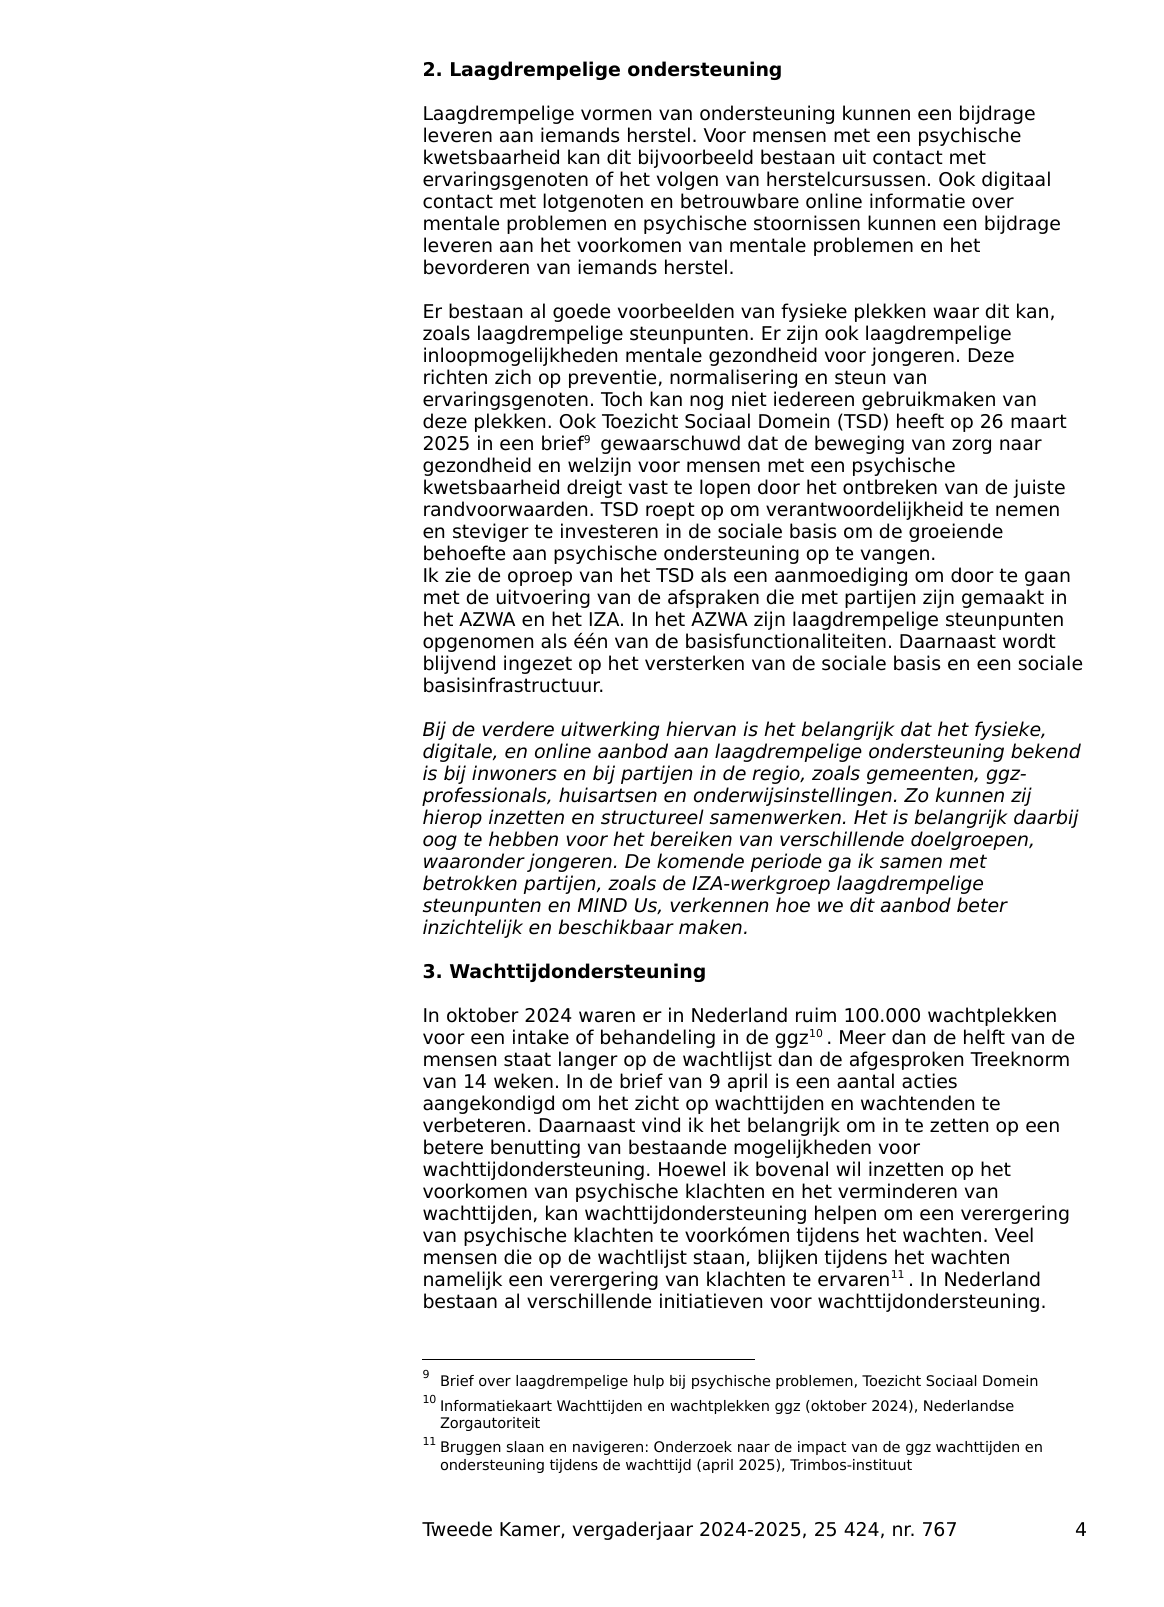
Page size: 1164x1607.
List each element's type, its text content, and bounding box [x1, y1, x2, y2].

subtitle 2. Laagdrempelige ondersteuning [422, 59, 1087, 81]
text Brief over laagdrempelige hulp bij psychische problemen, Toezicht Sociaal Domein [422, 1368, 1087, 1391]
text Informatiekaart Wachttijden en wachtplekken ggz (oktober 2024), Nederlandse Zorgautoriteit [422, 1393, 1087, 1432]
text Laagdrempelige vormen van ondersteuning kunnen een bijdrage leveren aan iemands herstel. Voor mensen met een psychische kwetsbaarheid kan dit bijvoorbeeld bestaan uit contact met ervaringsgenoten of het volgen van herstelcursussen. Ook digitaal contact met lotgenoten en betrouwbare online informatie over mentale problemen en psychische stoornissen kunnen een bijdrage leveren aan het voorkomen van mentale problemen en het bevorderen van iemands herstel. [422, 103, 1087, 279]
text Bruggen slaan en navigeren: Onderzoek naar de impact van de ggz wachttijden en ondersteuning tijdens de wachttijd (april 2025), Trimbos-instituut [422, 1435, 1087, 1474]
text Er bestaan al goede voorbeelden van fysieke plekken waar dit kan, zoals laagdrempelige steunpunten. Er zijn ook laagdrempelige inloopmogelijkheden mentale gezondheid voor jongeren. Deze richten zich op preventie, normalisering en steun van ervaringsgenoten. Toch kan nog niet iedereen gebruikmaken van deze plekken. Ook Toezicht Sociaal Domein (TSD) heeft op 26 maart 2025 in een brief gewaarschuwd dat de beweging van zorg naar gezondheid en welzijn voor mensen met een psychische kwetsbaarheid dreigt vast te lopen door het ontbreken van de juiste randvoorwaarden. TSD roept op om verantwoordelijkheid te nemen en steviger te investeren in de sociale basis om de groeiende behoefte aan psychische ondersteuning op te vangen. [422, 301, 1087, 565]
text Ik zie de oproep van het TSD als een aanmoediging om door te gaan met de uitvoering van de afspraken die met partijen zijn gemaakt in het AZWA en het IZA. In het AZWA zijn laagdrempelige steunpunten opgenomen als één van de basisfunctionaliteiten. Daarnaast wordt blijvend ingezet op het versterken van de sociale basis en een sociale basisinfrastructuur. [422, 565, 1087, 697]
text In oktober 2024 waren er in Nederland ruim 100.000 wachtplekken voor een intake of behandeling in de ggz. Meer dan de helft van de mensen staat langer op de wachtlijst dan de afgesproken Treeknorm van 14 weken. In de brief van 9 april is een aantal acties aangekondigd om het zicht op wachttijden en wachtenden te verbeteren. Daarnaast vind ik het belangrijk om in te zetten op een betere benutting van bestaande mogelijkheden voor wachttijdondersteuning. Hoewel ik bovenal wil inzetten op het voorkomen van psychische klachten en het verminderen van wachttijden, kan wachttijdondersteuning helpen om een verergering van psychische klachten te voorkómen tijdens het wachten. Veel mensen die op de wachtlijst staan, blijken tijdens het wachten namelijk een verergering van klachten te ervaren. In Nederland bestaan al verschillende initiatieven voor wachttijdondersteuning. [422, 1005, 1087, 1313]
subtitle 3. Wachttijdondersteuning [422, 961, 1087, 983]
text Bij de verdere uitwerking hiervan is het belangrijk dat het fysieke, digitale, en online aanbod aan laagdrempelige ondersteuning bekend is bij inwoners en bij partijen in de regio, zoals gemeenten, ggz-professionals, huisartsen en onderwijsinstellingen. Zo kunnen zij hierop inzetten en structureel samenwerken. Het is belangrijk daarbij oog te hebben voor het bereiken van verschillende doelgroepen, waaronder jongeren. De komende periode ga ik samen met betrokken partijen, zoals de IZA-werkgroep laagdrempelige steunpunten en MIND Us, verkennen hoe we dit aanbod beter inzichtelijk en beschikbaar maken. [422, 719, 1087, 939]
